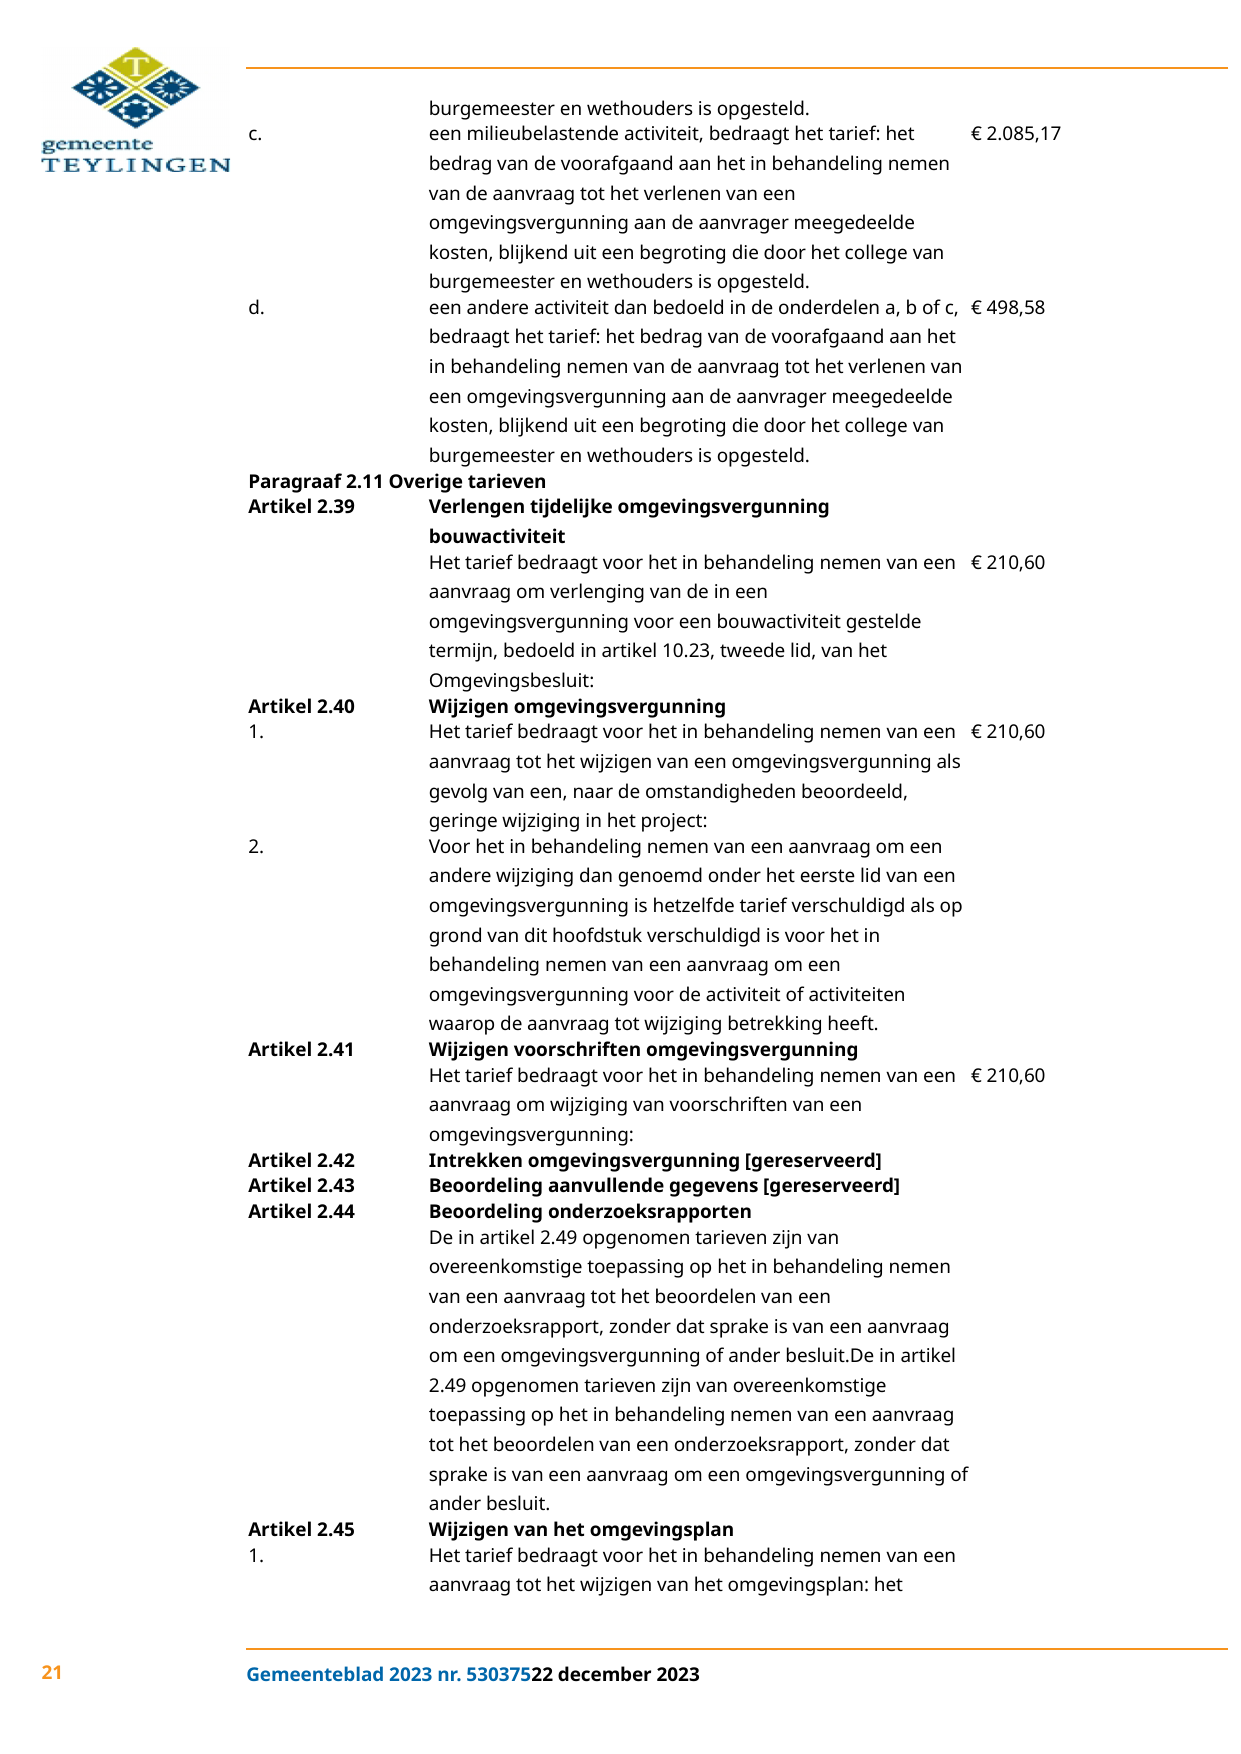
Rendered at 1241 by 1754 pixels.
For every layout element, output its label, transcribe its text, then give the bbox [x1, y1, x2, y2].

table_cell een milieubelastende activiteit, bedraagt het tarief: het bedrag van de voorafgaand aan het in behandeling nemen van de aanvraag tot het verlenen van een omgevingsvergunning aan de aanvrager meegedeelde kosten, blijkend uit een begroting die door het college van burgemeester en wethouders is opgesteld. [429, 121, 971, 294]
table_cell Wijzigen omgevingsvergunning [429, 693, 971, 719]
table_cell Wijzigen voorschriften omgevingsvergunning [429, 1036, 971, 1062]
table_cell Wijzigen van het omgevingsplan [429, 1516, 971, 1542]
table_cell [971, 494, 1152, 549]
table_cell [248, 549, 429, 693]
table_cell [971, 1224, 1152, 1516]
table_cell € 210,60 [971, 1062, 1152, 1147]
table_cell € 2.085,17 [971, 121, 1152, 294]
table_cell Paragraaf 2.11 Overige tarieven [248, 468, 1152, 493]
table_cell burgemeester en wethouders is opgesteld. [429, 95, 971, 121]
table_cell een andere activiteit dan bedoeld in de onderdelen a, b of c, bedraagt het tarief: het bedrag van de voorafgaand aan het in behandeling nemen van de aanvraag tot het verlenen van een omgevingsvergunning aan de aanvrager meegedeelde kosten, blijkend uit een begroting die door het college van burgemeester en wethouders is opgesteld. [429, 294, 971, 468]
table_cell 1. [248, 1542, 429, 1597]
table_cell d. [248, 294, 429, 468]
table_cell Artikel 2.43 [248, 1173, 429, 1198]
table_cell Artikel 2.41 [248, 1036, 429, 1062]
table_cell Het tarief bedraagt voor het in behandeling nemen van een aanvraag tot het wijzigen van een omgevingsvergunning als gevolg van een, naar de omstandigheden beoordeeld, geringe wijziging in het project: [429, 719, 971, 833]
table_cell De in artikel 2.49 opgenomen tarieven zijn van overeenkomstige toepassing op het in behandeling nemen van een aanvraag tot het beoordelen van een onderzoeksrapport, zonder dat sprake is van een aanvraag om een omgevingsvergunning of ander besluit.De in artikel 2.49 opgenomen tarieven zijn van overeenkomstige toepassing op het in behandeling nemen van een aanvraag tot het beoordelen van een onderzoeksrapport, zonder dat sprake is van een aanvraag om een omgevingsvergunning of ander besluit. [429, 1224, 971, 1516]
table_cell € 498,58 [971, 294, 1152, 468]
table_cell [971, 1516, 1152, 1542]
table_cell [971, 1542, 1152, 1597]
table_cell [971, 833, 1152, 1036]
table_cell [248, 1062, 429, 1147]
table_cell € 210,60 [971, 549, 1152, 693]
picture [41, 47, 231, 172]
table_cell Het tarief bedraagt voor het in behandeling nemen van een aanvraag tot het wijzigen van het omgevingsplan: het [429, 1542, 971, 1597]
table_cell [248, 95, 429, 121]
table_cell Het tarief bedraagt voor het in behandeling nemen van een aanvraag om verlenging van de in een omgevingsvergunning voor een bouwactiviteit gestelde termijn, bedoeld in artikel 10.23, tweede lid, van het Omgevingsbesluit: [429, 549, 971, 693]
table_cell Beoordeling onderzoeksrapporten [429, 1199, 971, 1224]
table_cell Het tarief bedraagt voor het in behandeling nemen van een aanvraag om wijziging van voorschriften van een omgevingsvergunning: [429, 1062, 971, 1147]
table_cell 2. [248, 833, 429, 1036]
table_cell Voor het in behandeling nemen van een aanvraag om een andere wijziging dan genoemd onder het eerste lid van een omgevingsvergunning is hetzelfde tarief verschuldigd als op grond van dit hoofdstuk verschuldigd is voor het in behandeling nemen van een aanvraag om een omgevingsvergunning voor de activiteit of activiteiten waarop de aanvraag tot wijziging betrekking heeft. [429, 833, 971, 1036]
table_cell [971, 693, 1152, 719]
table_cell Intrekken omgevingsvergunning [gereserveerd] [429, 1147, 971, 1173]
table_cell [971, 95, 1152, 121]
table_cell [971, 1036, 1152, 1062]
table_cell [971, 1173, 1152, 1198]
table_cell Artikel 2.39 [248, 494, 429, 549]
table_cell € 210,60 [971, 719, 1152, 833]
table_cell Verlengen tijdelijke omgevingsvergunning bouwactiviteit [429, 494, 971, 549]
table_cell 1. [248, 719, 429, 833]
table_cell Beoordeling aanvullende gegevens [gereserveerd] [429, 1173, 971, 1198]
table_cell Artikel 2.42 [248, 1147, 429, 1173]
table_cell c. [248, 121, 429, 294]
table_cell Artikel 2.40 [248, 693, 429, 719]
table_cell [248, 1224, 429, 1516]
table_cell [971, 1199, 1152, 1224]
table_cell [971, 1147, 1152, 1173]
table_cell Artikel 2.45 [248, 1516, 429, 1542]
table_cell Artikel 2.44 [248, 1199, 429, 1224]
